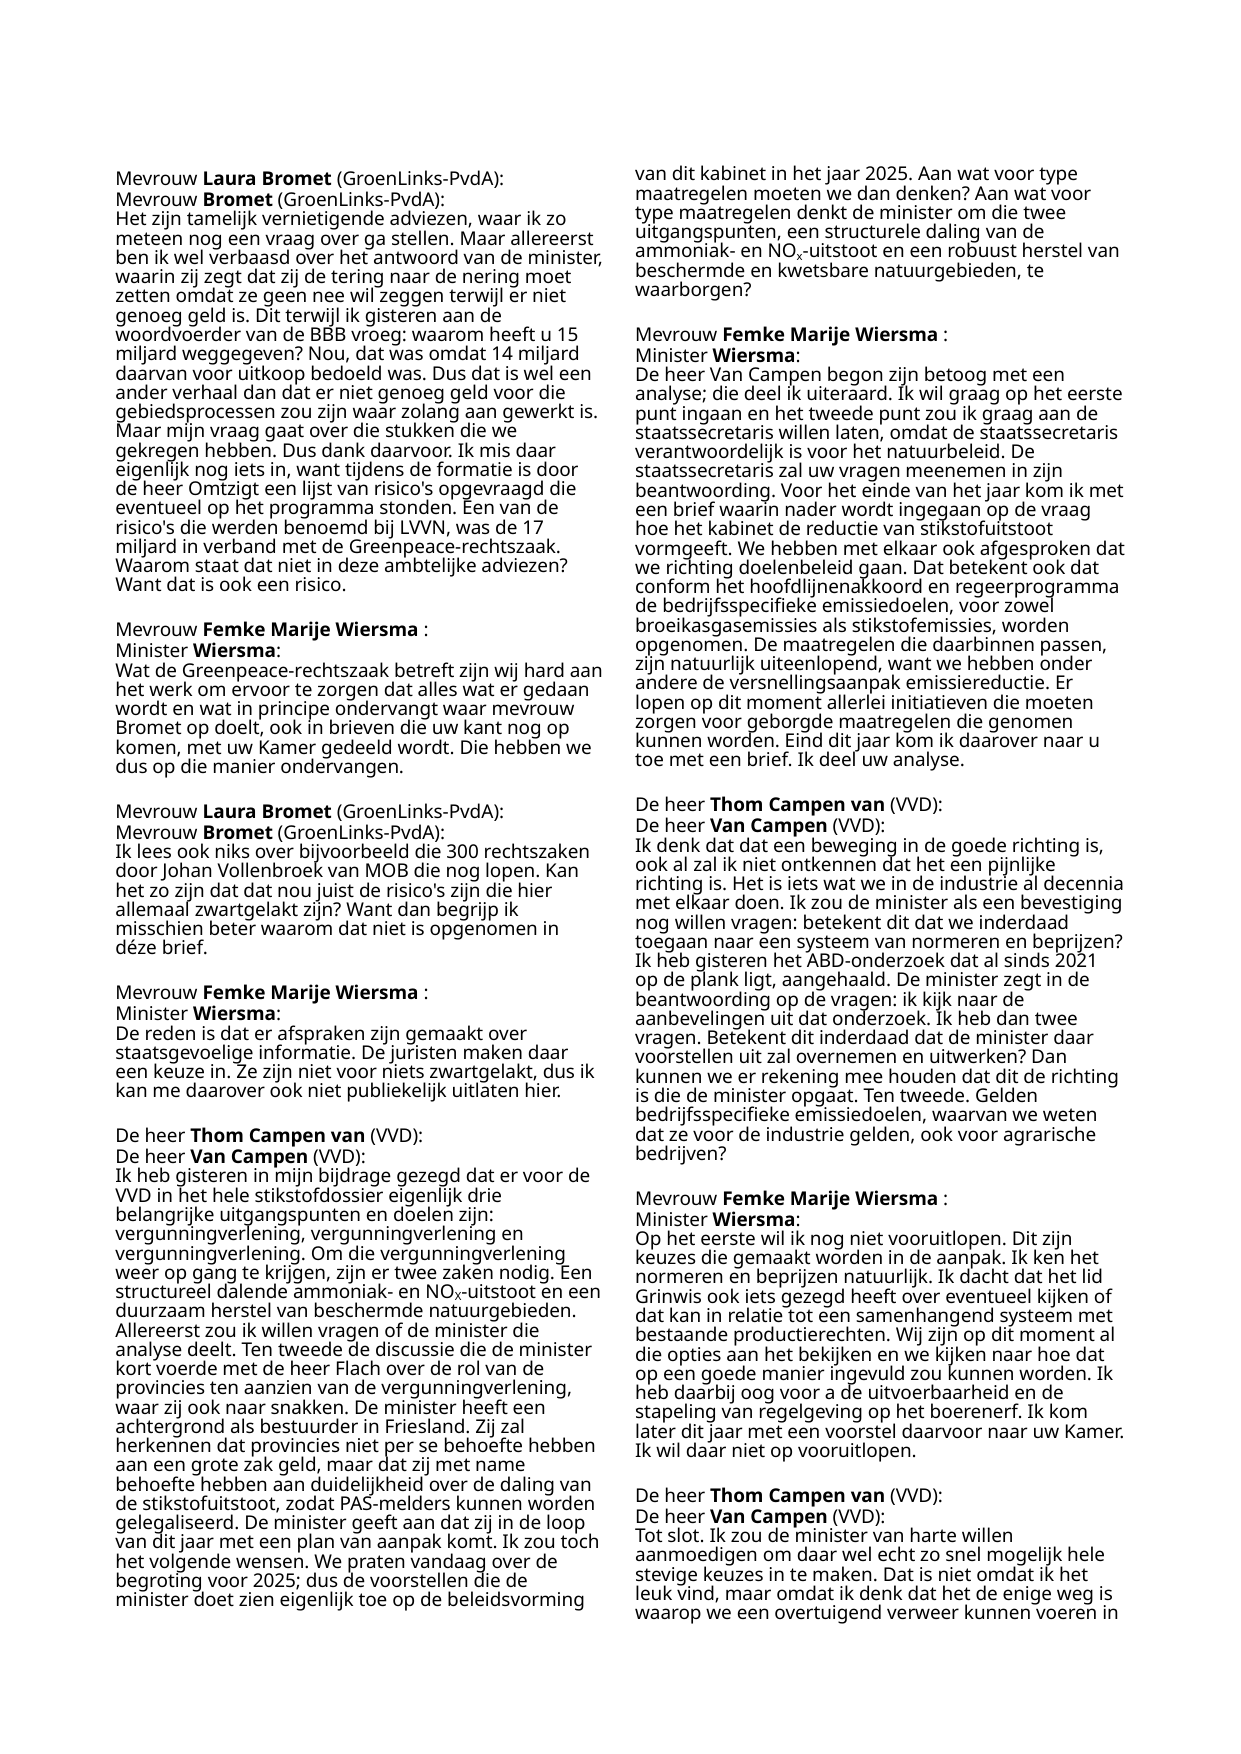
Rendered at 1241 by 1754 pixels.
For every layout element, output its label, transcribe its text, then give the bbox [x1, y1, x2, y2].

text Mevrouw Femke Marije Wiersma : [635, 321, 1125, 347]
text Tot slot. Ik zou de minister van harte willen aanmoedigen om daar wel echt zo snel mogelijk hele stevige keuzes in te maken. Dat is niet omdat ik het leuk vind, maar omdat ik denk dat het de enige weg is waarop we een overtuigend verweer kunnen voeren in [635, 1527, 1125, 1623]
text Minister Wiersma: [635, 1211, 1125, 1230]
text Ik lees ook niks over bijvoorbeeld die 300 rechtszaken door Johan Vollenbroek van MOB die nog lopen. Kan het zo zijn dat dat nou juist de risico's zijn die hier allemaal zwartgelakt zijn? Want dan begrijp ik misschien beter waarom dat niet is opgenomen in déze brief. [115, 843, 605, 959]
text Minister Wiersma: [115, 642, 605, 662]
text De heer Van Campen begon zijn betoog met een analyse; die deel ik uiteraard. Ik wil graag op het eerste punt ingaan en het tweede punt zou ik graag aan de staatssecretaris willen laten, omdat de staatssecretaris verantwoordelijk is voor het natuurbeleid. De staatssecretaris zal uw vragen meenemen in zijn beantwoording. Voor het einde van het jaar kom ik met een brief waarin nader wordt ingegaan op de vraag hoe het kabinet de reductie van stikstofuitstoot vormgeeft. We hebben met elkaar ook afgesproken dat we richting doelenbeleid gaan. Dat betekent ook dat conform het hoofdlijnenakkoord en regeerprogramma de bedrijfsspecifieke emissiedoelen, voor zowel broeikasgasemissies als stikstofemissies, worden opgenomen. De maatregelen die daarbinnen passen, zijn natuurlijk uiteenlopend, want we hebben onder andere de versnellingsaanpak emissiereductie. Er lopen op dit moment allerlei initiatieven die moeten zorgen voor geborgde maatregelen die genomen kunnen worden. Eind dit jaar kom ik daarover naar u toe met een brief. Ik deel uw analyse. [635, 366, 1125, 771]
text Minister Wiersma: [635, 347, 1125, 366]
text De heer Van Campen (VVD): [115, 1148, 605, 1167]
text Op het eerste wil ik nog niet vooruitlopen. Dit zijn keuzes die gemaakt worden in de aanpak. Ik ken het normeren en beprijzen natuurlijk. Ik dacht dat het lid Grinwis ook iets gezegd heeft over eventueel kijken of dat kan in relatie tot een samenhangend systeem met bestaande productierechten. Wij zijn op dit moment al die opties aan het bekijken en we kijken naar hoe dat op een goede manier ingevuld zou kunnen worden. Ik heb daarbij oog voor a de uitvoerbaarheid en de stapeling van regelgeving op het boerenerf. Ik kom later dit jaar met een voorstel daarvoor naar uw Kamer. Ik wil daar niet op vooruitlopen. [635, 1230, 1125, 1461]
text Mevrouw Bromet (GroenLinks-PvdA): [115, 824, 605, 843]
text De heer Van Campen (VVD): [635, 817, 1125, 837]
text Mevrouw Femke Marije Wiersma : [115, 979, 605, 1005]
text De heer Thom Campen van (VVD): [115, 1122, 605, 1148]
text Mevrouw Laura Bromet (GroenLinks-PvdA): [115, 165, 605, 191]
text Ik heb gisteren in mijn bijdrage gezegd dat er voor de VVD in het hele stikstofdossier eigenlijk drie belangrijke uitgangspunten en doelen zijn: vergunningverlening, vergunningverlening en vergunningverlening. Om die vergunningverlening weer op gang te krijgen, zijn er twee zaken nodig. Een structureel dalende ammoniak- en NOX-uitstoot en een duurzaam herstel van beschermde natuurgebieden. Allereerst zou ik willen vragen of de minister die analyse deelt. Ten tweede de discussie die de minister kort voerde met de heer Flach over de rol van de provincies ten aanzien van de vergunningverlening, waar zij ook naar snakken. De minister heeft een achtergrond als bestuurder in Friesland. Zij zal herkennen dat provincies niet per se behoefte hebben aan een grote zak geld, maar dat zij met name behoefte hebben aan duidelijkheid over de daling van de stikstofuitstoot, zodat PAS-melders kunnen worden gelegaliseerd. De minister geeft aan dat zij in de loop van dit jaar met een plan van aanpak komt. Ik zou toch het volgende wensen. We praten vandaag over de begroting voor 2025; dus de voorstellen die de minister doet zien eigenlijk toe op de beleidsvorming [115, 1167, 605, 1611]
text Mevrouw Femke Marije Wiersma : [115, 617, 605, 642]
text Mevrouw Bromet (GroenLinks-PvdA): [115, 191, 605, 210]
text De heer Thom Campen van (VVD): [635, 1482, 1125, 1508]
text De heer Thom Campen van (VVD): [635, 792, 1125, 817]
text van dit kabinet in het jaar 2025. Aan wat voor type maatregelen moeten we dan denken? Aan wat voor type maatregelen denkt de minister om die twee uitgangspunten, een structurele daling van de ammoniak- en NOx-uitstoot en een robuust herstel van beschermde en kwetsbare natuurgebieden, te waarborgen? [635, 165, 1125, 300]
text Ik denk dat dat een beweging in de goede richting is, ook al zal ik niet ontkennen dat het een pijnlijke richting is. Het is iets wat we in de industrie al decennia met elkaar doen. Ik zou de minister als een bevestiging nog willen vragen: betekent dit dat we inderdaad toegaan naar een systeem van normeren en beprijzen? Ik heb gisteren het ABD-onderzoek dat al sinds 2021 op de plank ligt, aangehaald. De minister zegt in de beantwoording op de vragen: ik kijk naar de aanbevelingen uit dat onderzoek. Ik heb dan twee vragen. Betekent dit inderdaad dat de minister daar voorstellen uit zal overnemen en uitwerken? Dan kunnen we er rekening mee houden dat dit de richting is die de minister opgaat. Ten tweede. Gelden bedrijfsspecifieke emissiedoelen, waarvan we weten dat ze voor de industrie gelden, ook voor agrarische bedrijven? [635, 837, 1125, 1164]
text Mevrouw Femke Marije Wiersma : [635, 1185, 1125, 1211]
text Het zijn tamelijk vernietigende adviezen, waar ik zo meteen nog een vraag over ga stellen. Maar allereerst ben ik wel verbaasd over het antwoord van de minister, waarin zij zegt dat zij de tering naar de nering moet zetten omdat ze geen nee wil zeggen terwijl er niet genoeg geld is. Dit terwijl ik gisteren aan de woordvoerder van de BBB vroeg: waarom heeft u 15 miljard weggegeven? Nou, dat was omdat 14 miljard daarvan voor uitkoop bedoeld was. Dus dat is wel een ander verhaal dan dat er niet genoeg geld voor die gebiedsprocessen zou zijn waar zolang aan gewerkt is. Maar mijn vraag gaat over die stukken die we gekregen hebben. Dus dank daarvoor. Ik mis daar eigenlijk nog iets in, want tijdens de formatie is door de heer Omtzigt een lijst van risico's opgevraagd die eventueel op het programma stonden. Een van de risico's die werden benoemd bij LVVN, was de 17 miljard in verband met de Greenpeace-rechtszaak. Waarom staat dat niet in deze ambtelijke adviezen? Want dat is ook een risico. [115, 210, 605, 596]
text Wat de Greenpeace-rechtszaak betreft zijn wij hard aan het werk om ervoor te zorgen dat alles wat er gedaan wordt en wat in principe ondervangt waar mevrouw Bromet op doelt, ook in brieven die uw kant nog op komen, met uw Kamer gedeeld wordt. Die hebben we dus op die manier ondervangen. [115, 662, 605, 777]
text De reden is dat er afspraken zijn gemaakt over staatsgevoelige informatie. De juristen maken daar een keuze in. Ze zijn niet voor niets zwartgelakt, dus ik kan me daarover ook niet publiekelijk uitlaten hier. [115, 1024, 605, 1102]
text De heer Van Campen (VVD): [635, 1508, 1125, 1527]
text Minister Wiersma: [115, 1005, 605, 1024]
text Mevrouw Laura Bromet (GroenLinks-PvdA): [115, 798, 605, 824]
